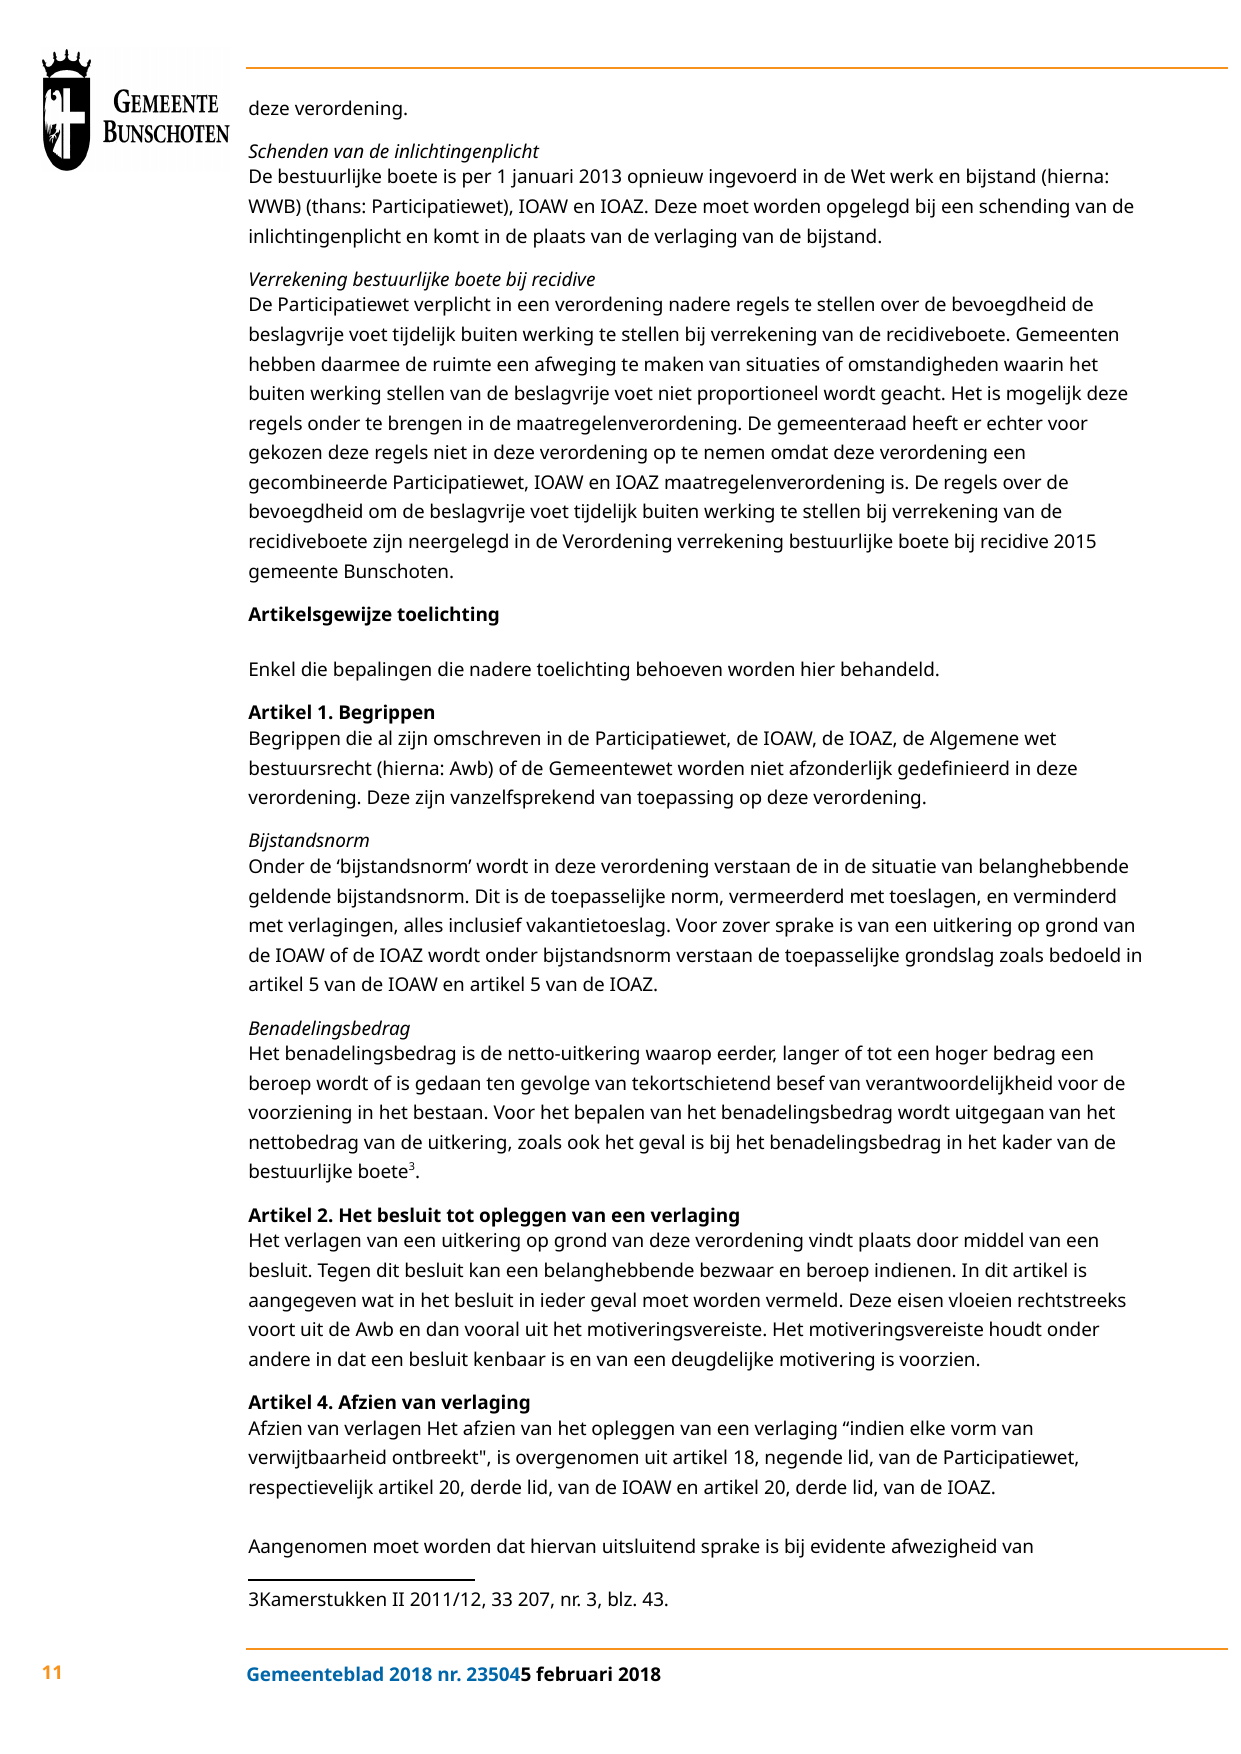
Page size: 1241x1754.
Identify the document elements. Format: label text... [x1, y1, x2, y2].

text De bestuurlijke boete is per 1 januari 2013 opnieuw ingevoerd in de Wet werk en bijstand (hierna: WWB) (thans: Participatiewet), IOAW en IOAZ. Deze moet worden opgelegd bij een schending van de inlichtingenplicht en komt in de plaats van de verlaging van de bijstand. [248, 164, 1152, 248]
text Afzien van verlagen Het afzien van het opleggen van een verlaging “indien elke vorm van verwijtbaarheid ontbreekt", is overgenomen uit artikel 18, negende lid, van de Participatiewet, respectievelijk artikel 20, derde lid, van de IOAW en artikel 20, derde lid, van de IOAZ. [248, 1415, 1152, 1500]
text Artikel 1. Begrippen [248, 699, 1152, 725]
text Begrippen die al zijn omschreven in de Participatiewet, de IOAW, de IOAZ, de Algemene wet bestuursrecht (hierna: Awb) of de Gemeentewet worden niet afzonderlijk gedefinieerd in deze verordening. Deze zijn vanzelfsprekend van toepassing op deze verordening. [248, 725, 1152, 810]
text Kamerstukken II 2011/12, 33 207, nr. 3, blz. 43. [248, 1586, 1152, 1612]
text Onder de ‘bijstandsnorm’ wordt in deze verordening verstaan de in de situatie van belanghebbende geldende bijstandsnorm. Dit is de toepasselijke norm, vermeerderd met toeslagen, en verminderd met verlagingen, alles inclusief vakantietoeslag. Voor zover sprake is van een uitkering op grond van de IOAW of de IOAZ wordt onder bijstandsnorm verstaan de toepasselijke grondslag zoals bedoeld in artikel 5 van de IOAW en artikel 5 van de IOAZ. [248, 853, 1152, 997]
text Artikelsgewijze toelichting [248, 601, 1152, 627]
text deze verordening. [248, 95, 1152, 121]
text Aangenomen moet worden dat hiervan uitsluitend sprake is bij evidente afwezigheid van [248, 1533, 1152, 1559]
text Artikel 2. Het besluit tot opleggen van een verlaging [248, 1202, 1152, 1228]
text Benadelingsbedrag [248, 1015, 1152, 1040]
text De Participatiewet verplicht in een verordening nadere regels te stellen over de bevoegdheid de beslagvrije voet tijdelijk buiten werking te stellen bij verrekening van de recidiveboete. Gemeenten hebben daarmee de ruimte een afweging te maken van situaties of omstandigheden waarin het buiten werking stellen van de beslagvrije voet niet proportioneel wordt geacht. Het is mogelijk deze regels onder te brengen in de maatregelenverordening. De gemeenteraad heeft er echter voor gekozen deze regels niet in deze verordening op te nemen omdat deze verordening een gecombineerde Participatiewet, IOAW en IOAZ maatregelenverordening is. De regels over de bevoegdheid om de beslagvrije voet tijdelijk buiten werking te stellen bij verrekening van de recidiveboete zijn neergelegd in de Verordening verrekening bestuurlijke boete bij recidive 2015 gemeente Bunschoten. [248, 292, 1152, 584]
text Het benadelingsbedrag is de netto-uitkering waarop eerder, langer of tot een hoger bedrag een beroep wordt of is gedaan ten gevolge van tekortschietend besef van verantwoordelijkheid voor de voorziening in het bestaan. Voor het bepalen van het benadelingsbedrag wordt uitgegaan van het nettobedrag van de uitkering, zoals ook het geval is bij het benadelingsbedrag in het kader van de bestuurlijke boete. [248, 1040, 1152, 1184]
picture [41, 47, 231, 172]
text Verrekening bestuurlijke boete bij recidive [248, 266, 1152, 292]
text Enkel die bepalingen die nadere toelichting behoeven worden hier behandeld. [248, 656, 1152, 682]
text Artikel 4. Afzien van verlaging [248, 1389, 1152, 1415]
text Het verlagen van een uitkering op grond van deze verordening vindt plaats door middel van een besluit. Tegen dit besluit kan een belanghebbende bezwaar en beroep indienen. In dit artikel is aangegeven wat in het besluit in ieder geval moet worden vermeld. Deze eisen vloeien rechtstreeks voort uit de Awb en dan vooral uit het motiveringsvereiste. Het motiveringsvereiste houdt onder andere in dat een besluit kenbaar is en van een deugdelijke motivering is voorzien. [248, 1228, 1152, 1372]
text Schenden van de inlichtingenplicht [248, 138, 1152, 164]
text Bijstandsnorm [248, 827, 1152, 853]
